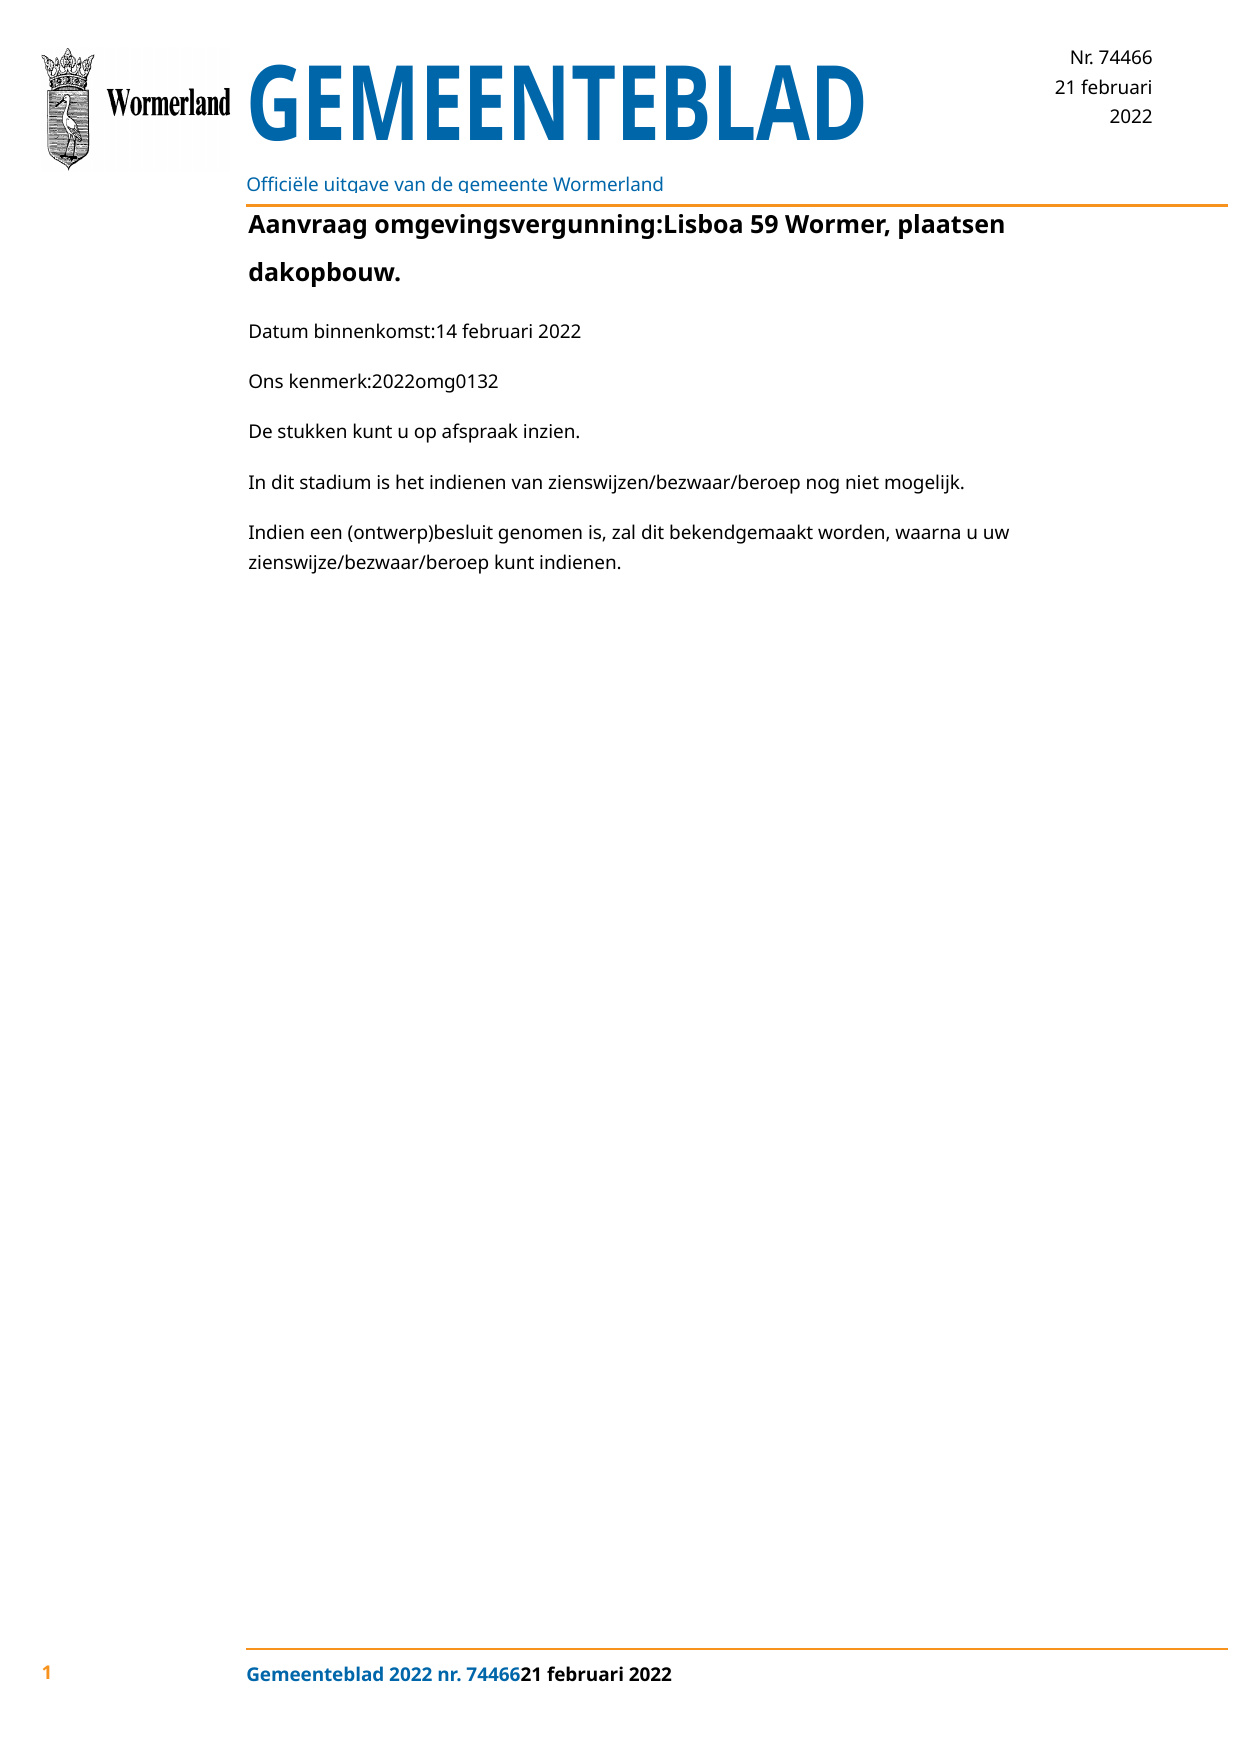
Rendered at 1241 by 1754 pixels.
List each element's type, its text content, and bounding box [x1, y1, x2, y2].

picture [41, 47, 231, 172]
text Datum binnenkomst:14 februari 2022 [248, 318, 1152, 344]
text Indien een (ontwerp)besluit genomen is, zal dit bekendgemaakt worden, waarna u uw zienswijze/bezwaar/beroep kunt indienen. [248, 519, 1152, 575]
text De stukken kunt u op afspraak inzien. [248, 419, 1152, 444]
text Ons kenmerk:2022omg0132 [248, 368, 1152, 394]
text Aanvraag omgevingsvergunning:Lisboa 59 Wormer, plaatsen dakopbouw. [248, 207, 1152, 288]
text In dit stadium is het indienen van zienswijzen/bezwaar/beroep nog niet mogelijk. [248, 469, 1152, 495]
